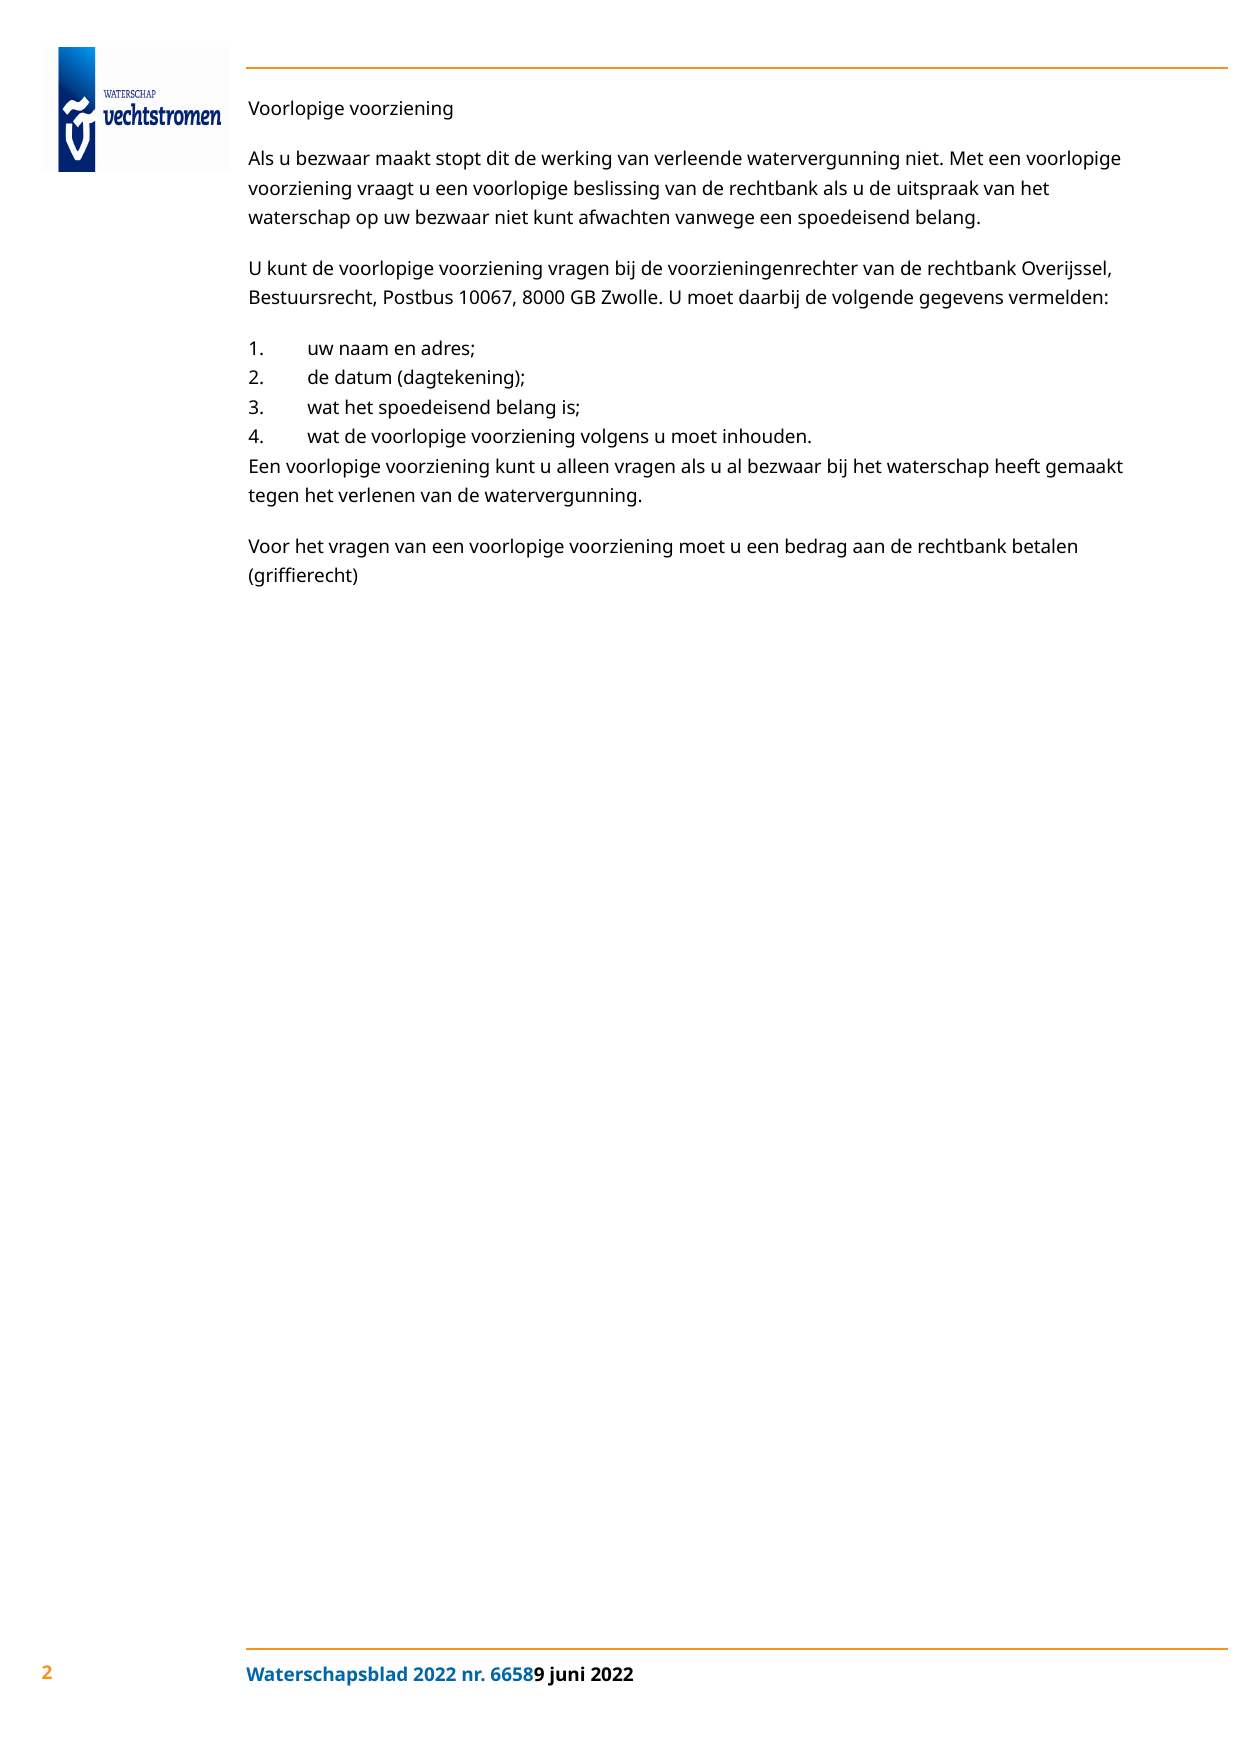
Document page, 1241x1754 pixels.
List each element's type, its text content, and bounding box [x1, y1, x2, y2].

list de datum (dagtekening); [248, 364, 1152, 390]
text U kunt de voorlopige voorziening vragen bij de voorzieningenrechter van de rechtbank Overijssel, Bestuursrecht, Postbus 10067, 8000 GB Zwolle. U moet daarbij de volgende gegevens vermelden: [248, 255, 1152, 310]
text Voorlopige voorziening [248, 95, 1152, 121]
text Een voorlopige voorziening kunt u alleen vragen als u al bezwaar bij het waterschap heeft gemaakt tegen het verlenen van de watervergunning. [248, 453, 1152, 508]
list wat het spoedeisend belang is; [248, 394, 1152, 420]
list uw naam en adres; [248, 335, 1152, 361]
text Als u bezwaar maakt stopt dit de werking van verleende watervergunning niet. Met een voorlopige voorziening vraagt u een voorlopige beslissing van de rechtbank als u de uitspraak van het waterschap op uw bezwaar niet kunt afwachten vanwege een spoedeisend belang. [248, 145, 1152, 230]
picture [41, 47, 231, 172]
list wat de voorlopige voorziening volgens u moet inhouden. [248, 423, 1152, 449]
text Voor het vragen van een voorlopige voorziening moet u een bedrag aan de rechtbank betalen (griffierecht) [248, 533, 1152, 588]
